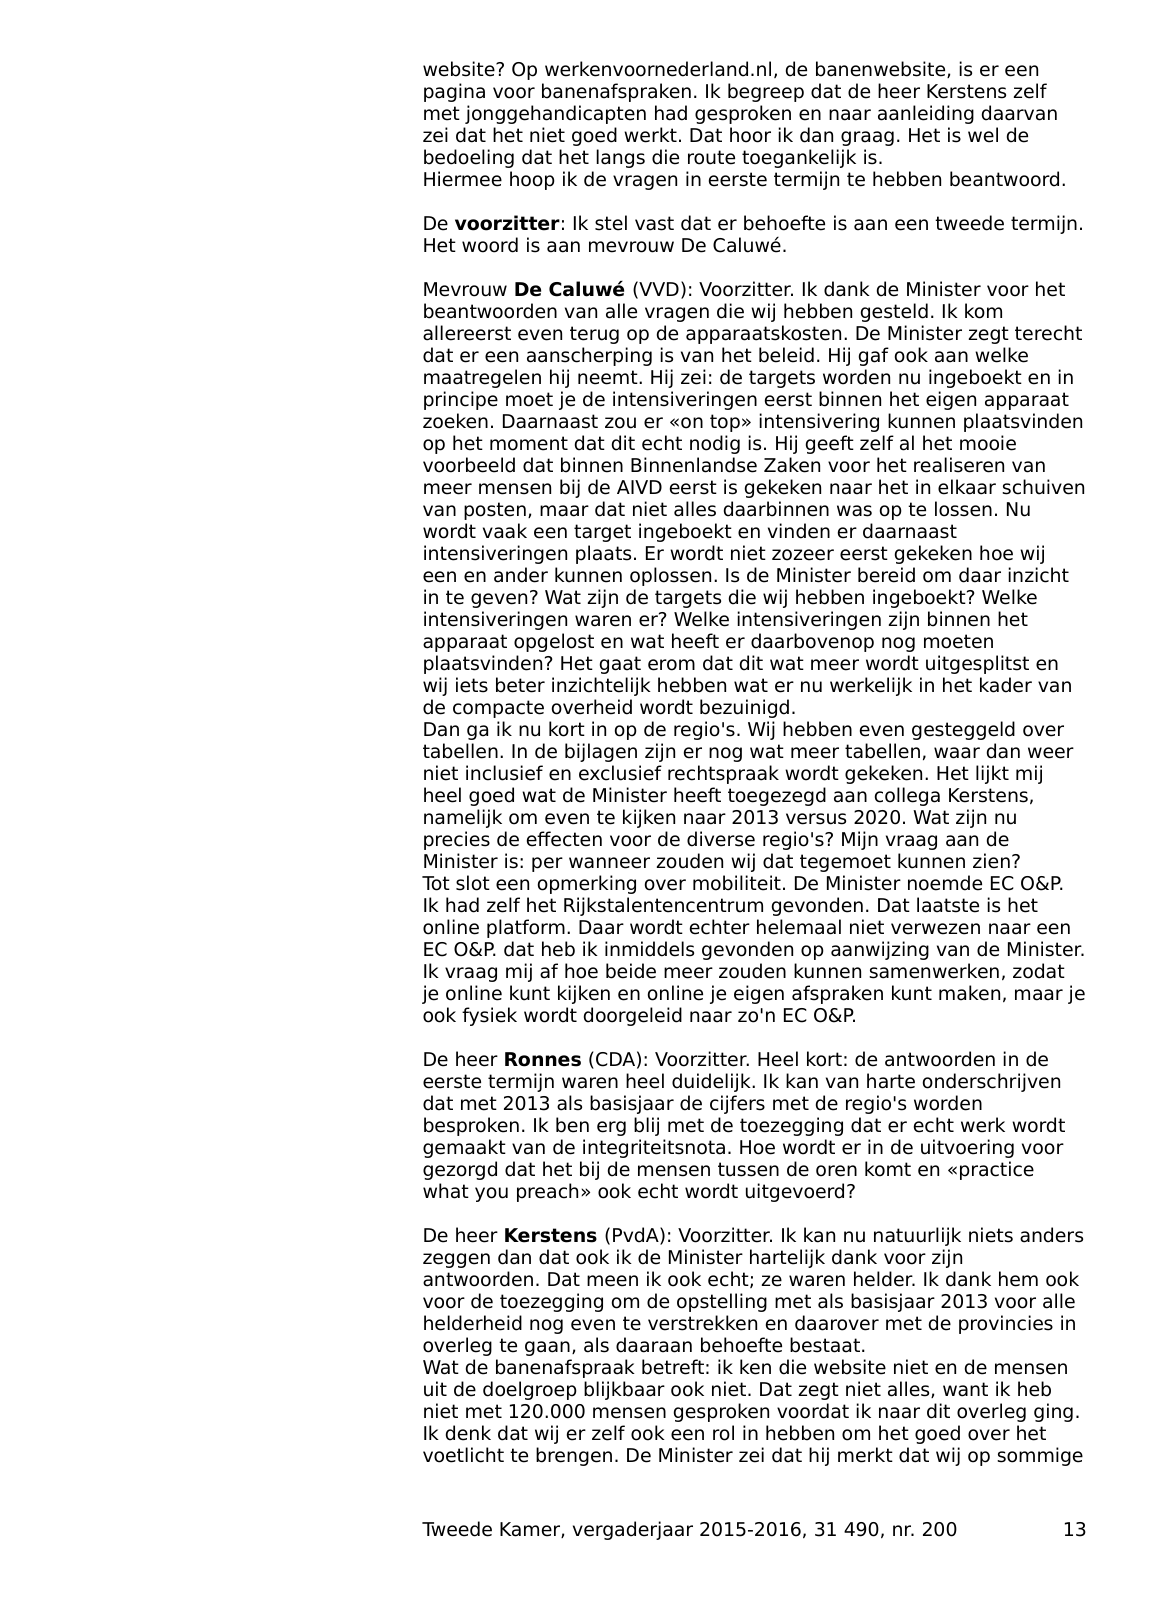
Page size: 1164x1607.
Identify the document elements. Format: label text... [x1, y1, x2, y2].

text Tot slot een opmerking over mobiliteit. De Minister noemde EC O&P. Ik had zelf het Rijkstalentencentrum gevonden. Dat laatste is het online platform. Daar wordt echter helemaal niet verwezen naar een EC O&P. dat heb ik inmiddels gevonden op aanwijzing van de Minister. Ik vraag mij af hoe beide meer zouden kunnen samenwerken, zodat je online kunt kijken en online je eigen afspraken kunt maken, maar je ook fysiek wordt doorgeleid naar zo'n EC O&P. [422, 873, 1087, 1027]
text Dan ga ik nu kort in op de regio's. Wij hebben even gesteggeld over tabellen. In de bijlagen zijn er nog wat meer tabellen, waar dan weer niet inclusief en exclusief rechtspraak wordt gekeken. Het lijkt mij heel goed wat de Minister heeft toegezegd aan collega Kerstens, namelijk om even te kijken naar 2013 versus 2020. Wat zijn nu precies de effecten voor de diverse regio's? Mijn vraag aan de Minister is: per wanneer zouden wij dat tegemoet kunnen zien? [422, 719, 1087, 873]
text website? Op werkenvoornederland.nl, de banenwebsite, is er een pagina voor banenafspraken. Ik begreep dat de heer Kerstens zelf met jonggehandicapten had gesproken en naar aanleiding daarvan zei dat het niet goed werkt. Dat hoor ik dan graag. Het is wel de bedoeling dat het langs die route toegankelijk is. [422, 59, 1087, 169]
text Mevrouw De Caluwé (VVD): Voorzitter. Ik dank de Minister voor het beantwoorden van alle vragen die wij hebben gesteld. Ik kom allereerst even terug op de apparaatskosten. De Minister zegt terecht dat er een aanscherping is van het beleid. Hij gaf ook aan welke maatregelen hij neemt. Hij zei: de targets worden nu ingeboekt en in principe moet je de intensiveringen eerst binnen het eigen apparaat zoeken. Daarnaast zou er «on top» intensivering kunnen plaatsvinden op het moment dat dit echt nodig is. Hij geeft zelf al het mooie voorbeeld dat binnen Binnenlandse Zaken voor het realiseren van meer mensen bij de AIVD eerst is gekeken naar het in elkaar schuiven van posten, maar dat niet alles daarbinnen was op te lossen. Nu wordt vaak een target ingeboekt en vinden er daarnaast intensiveringen plaats. Er wordt niet zozeer eerst gekeken hoe wij een en ander kunnen oplossen. Is de Minister bereid om daar inzicht in te geven? Wat zijn de targets die wij hebben ingeboekt? Welke intensiveringen waren er? Welke intensiveringen zijn binnen het apparaat opgelost en wat heeft er daarbovenop nog moeten plaatsvinden? Het gaat erom dat dit wat meer wordt uitgesplitst en wij iets beter inzichtelijk hebben wat er nu werkelijk in het kader van de compacte overheid wordt bezuinigd. [422, 279, 1087, 719]
text Wat de banenafspraak betreft: ik ken die website niet en de mensen uit de doelgroep blijkbaar ook niet. Dat zegt niet alles, want ik heb niet met 120.000 mensen gesproken voordat ik naar dit overleg ging. Ik denk dat wij er zelf ook een rol in hebben om het goed over het voetlicht te brengen. De Minister zei dat hij merkt dat wij op sommige [422, 1357, 1087, 1467]
text De heer Ronnes (CDA): Voorzitter. Heel kort: de antwoorden in de eerste termijn waren heel duidelijk. Ik kan van harte onderschrijven dat met 2013 als basisjaar de cijfers met de regio's worden besproken. Ik ben erg blij met de toezegging dat er echt werk wordt gemaakt van de integriteitsnota. Hoe wordt er in de uitvoering voor gezorgd dat het bij de mensen tussen de oren komt en «practice what you preach» ook echt wordt uitgevoerd? [422, 1049, 1087, 1203]
text De voorzitter: Ik stel vast dat er behoefte is aan een tweede termijn. Het woord is aan mevrouw De Caluwé. [422, 213, 1087, 257]
text Hiermee hoop ik de vragen in eerste termijn te hebben beantwoord. [422, 169, 1087, 191]
text De heer Kerstens (PvdA): Voorzitter. Ik kan nu natuurlijk niets anders zeggen dan dat ook ik de Minister hartelijk dank voor zijn antwoorden. Dat meen ik ook echt; ze waren helder. Ik dank hem ook voor de toezegging om de opstelling met als basisjaar 2013 voor alle helderheid nog even te verstrekken en daarover met de provincies in overleg te gaan, als daaraan behoefte bestaat. [422, 1225, 1087, 1357]
